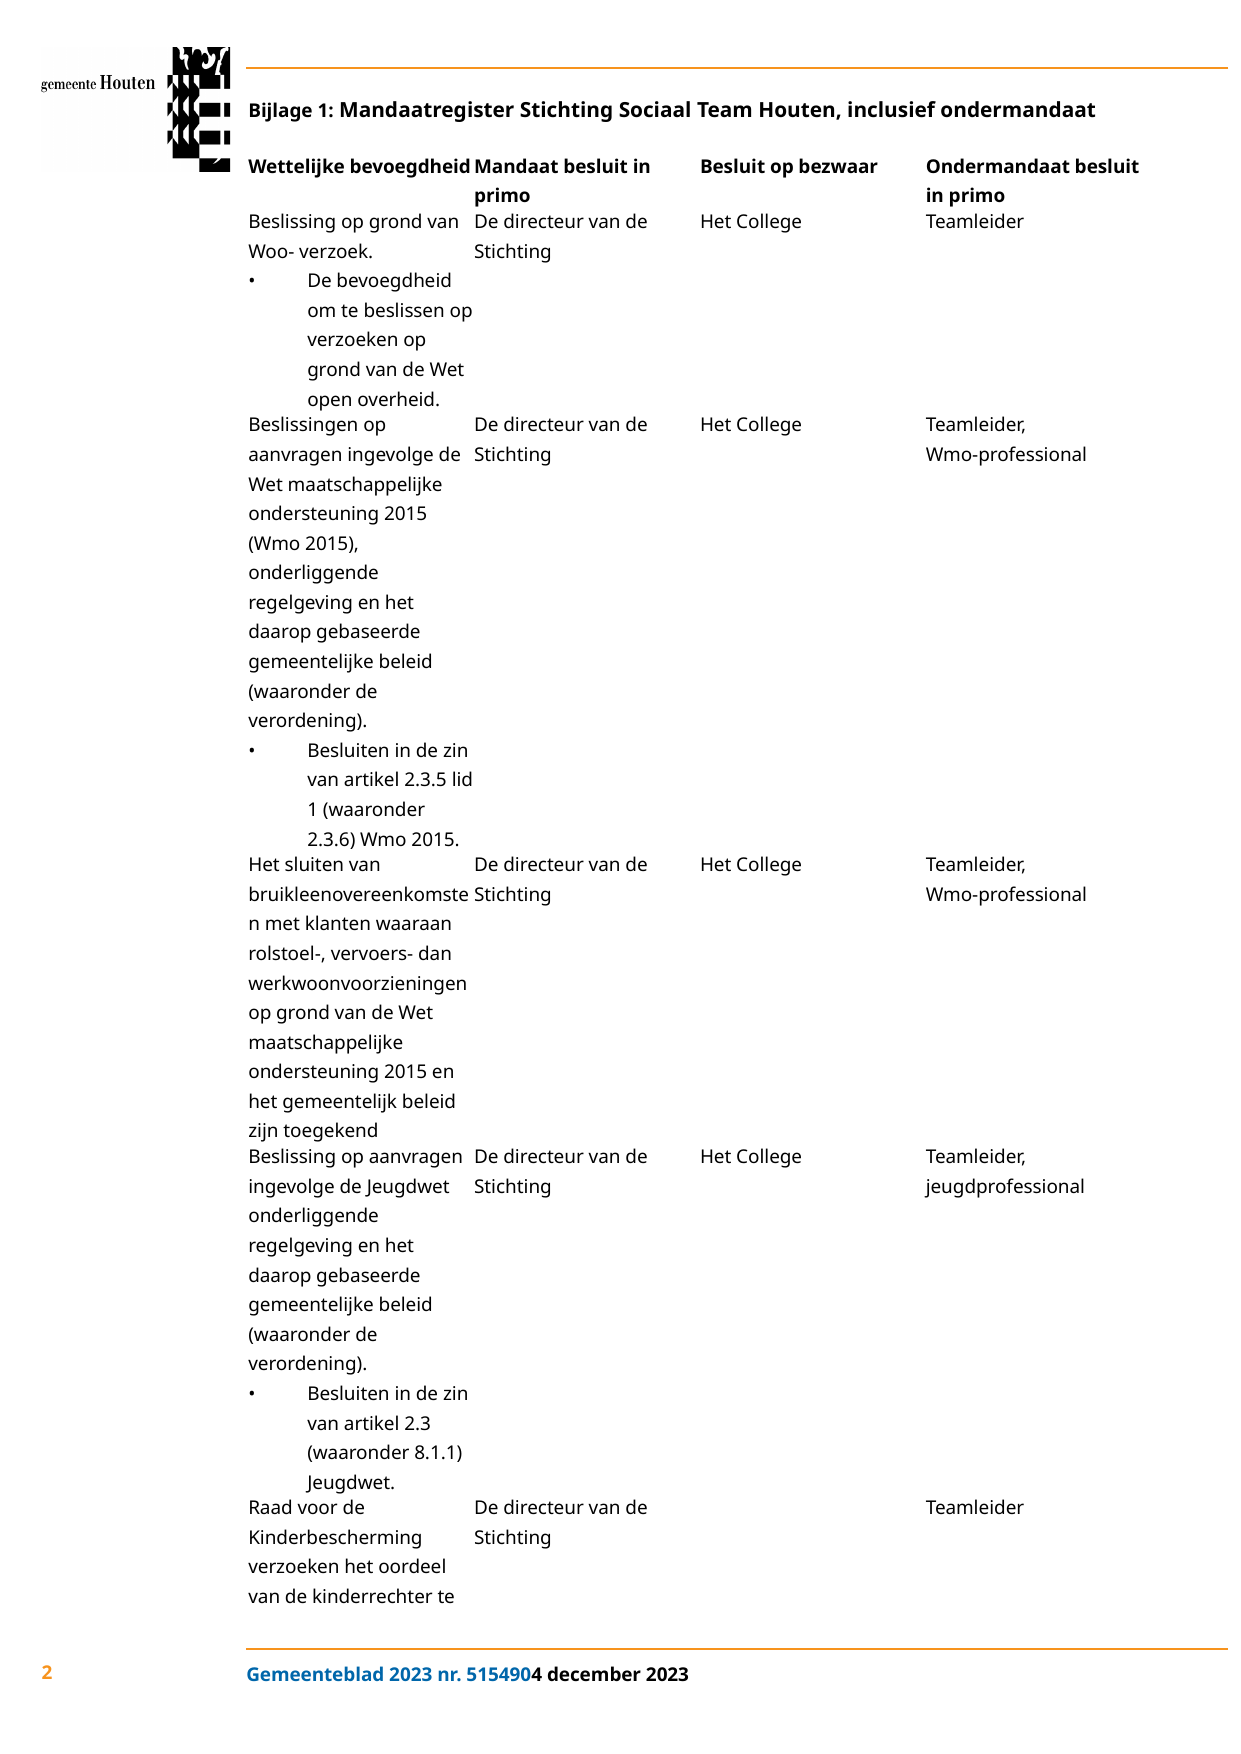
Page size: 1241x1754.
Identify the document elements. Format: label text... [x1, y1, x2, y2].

table_cell Teamleider [926, 208, 1152, 412]
table_header Wettelijke bevoegdheid [248, 153, 474, 208]
table_cell De directeur van de Stichting [474, 412, 700, 851]
table_cell [700, 1495, 926, 1609]
table_cell Het sluiten van bruikleenovereenkomsten met klanten waaraan rolstoel-, vervoers- dan werkwoonvoorzieningen op grond van de Wet maatschappelijke ondersteuning 2015 en het gemeentelijk beleid zijn toegekend [248, 851, 474, 1143]
table_header Besluit op bezwaar [700, 153, 926, 208]
table_cell Het College [700, 412, 926, 851]
table_cell Beslissingen op aanvragen ingevolge de Wet maatschappelijke ondersteuning 2015 (Wmo 2015), onderliggende regelgeving en het daarop gebaseerde gemeentelijke beleid (waaronder de verordening). Besluiten in de zin van artikel 2.3.5 lid 1 (waaronder 2.3.6) Wmo 2015. [248, 412, 474, 851]
table_cell Teamleider, jeugdprofessional [926, 1144, 1152, 1494]
table_cell Beslissing op aanvragen ingevolge de Jeugdwet onderliggende regelgeving en het daarop gebaseerde gemeentelijke beleid (waaronder de verordening). Besluiten in de zin van artikel 2.3 (waaronder 8.1.1) Jeugdwet. [248, 1144, 474, 1494]
text Bijlage 1: Mandaatregister Stichting Sociaal Team Houten, inclusief ondermandaat [248, 95, 1152, 123]
table_cell Raad voor de Kinderbescherming verzoeken het oordeel van de kinderrechter te [248, 1495, 474, 1609]
table_cell Beslissing op grond van Woo- verzoek. De bevoegdheid om te beslissen op verzoeken op grond van de Wet open overheid. [248, 208, 474, 412]
table_header Mandaat besluit in primo [474, 153, 700, 208]
table_cell Het College [700, 208, 926, 412]
table_cell De directeur van de Stichting [474, 1495, 700, 1609]
table_cell Het College [700, 851, 926, 1143]
table_cell Teamleider [926, 1495, 1152, 1609]
table_cell De directeur van de Stichting [474, 208, 700, 412]
table_cell Teamleider, Wmo-professional [926, 412, 1152, 851]
table_cell De directeur van de Stichting [474, 851, 700, 1143]
table_cell De directeur van de Stichting [474, 1144, 700, 1494]
table_cell Teamleider, Wmo-professional [926, 851, 1152, 1143]
table_cell Het College [700, 1144, 926, 1494]
table_header Ondermandaat besluit in primo [926, 153, 1152, 208]
picture [41, 47, 231, 172]
